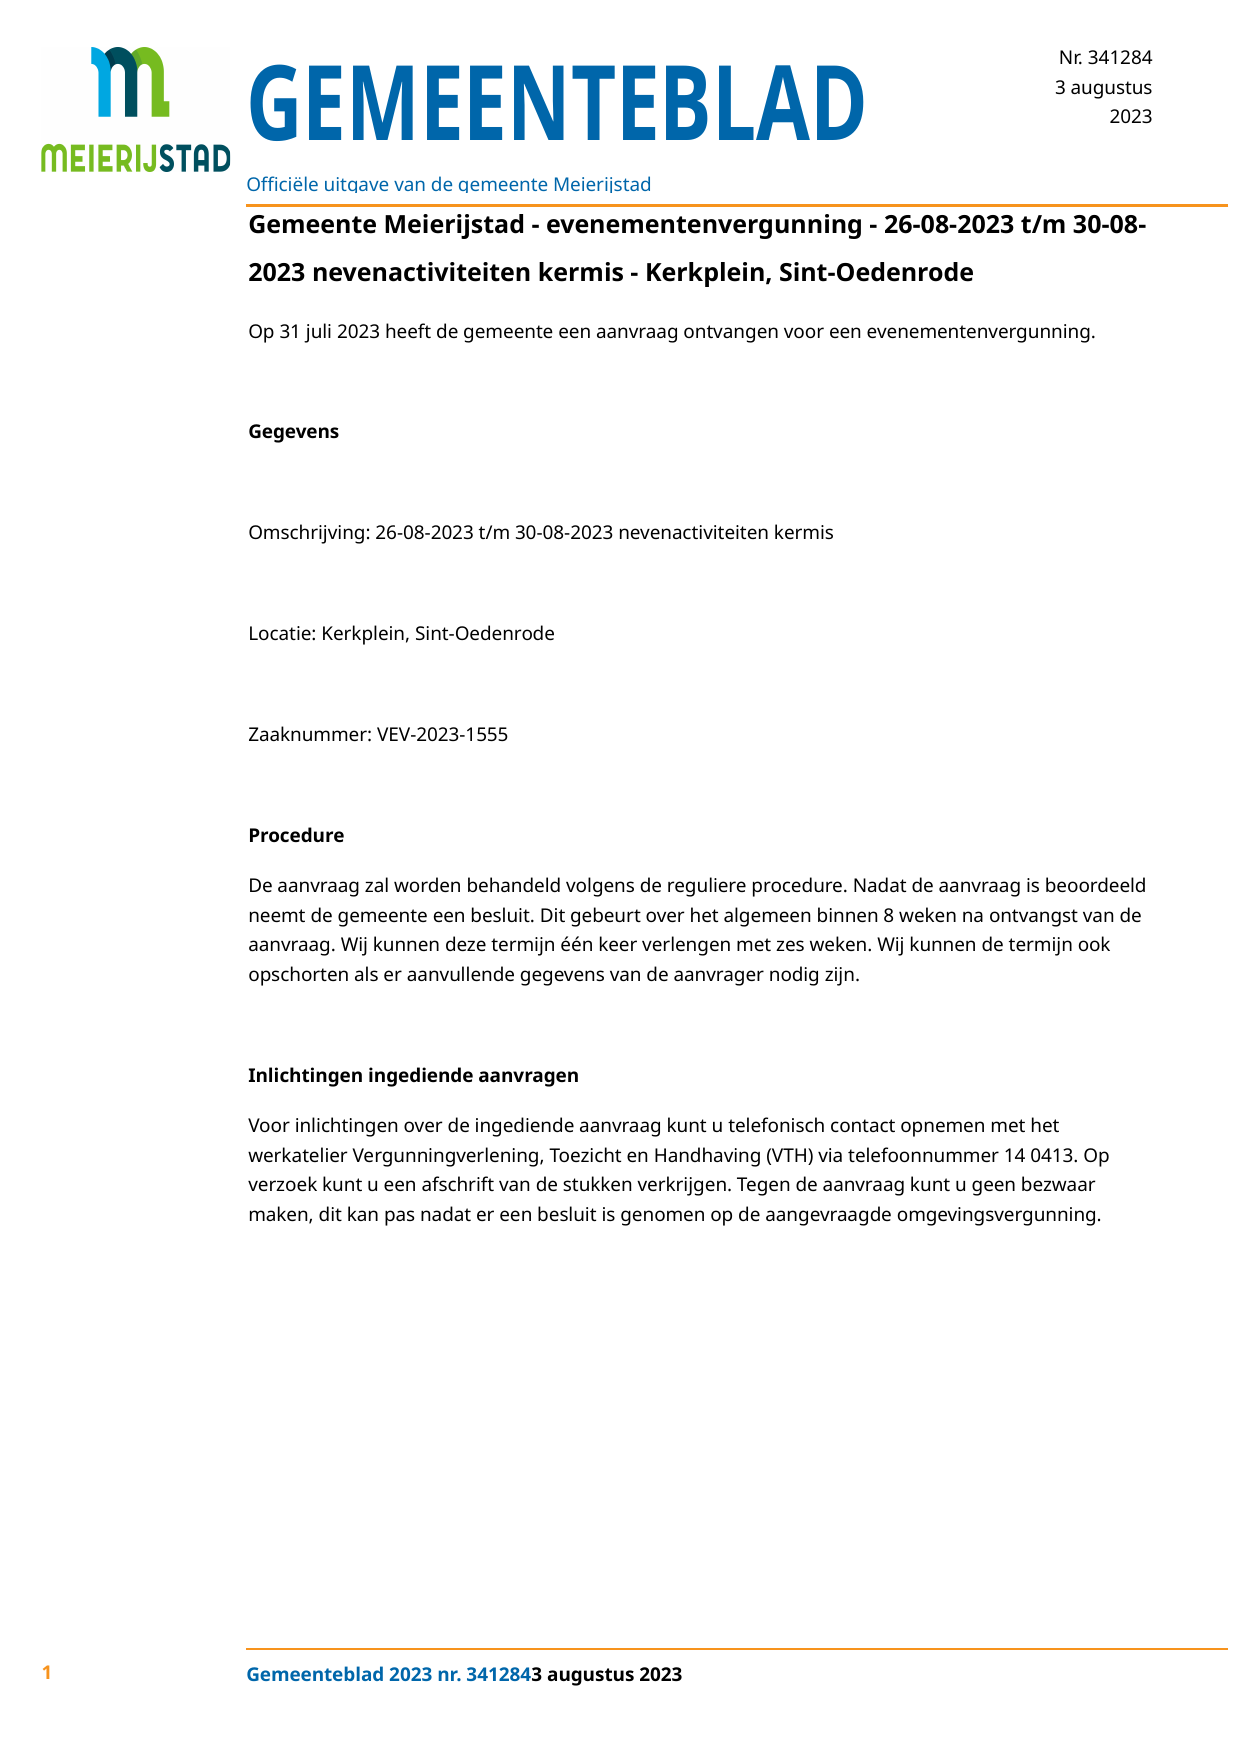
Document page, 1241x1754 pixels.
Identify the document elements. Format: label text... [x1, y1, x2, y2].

text Op 31 juli 2023 heeft de gemeente een aanvraag ontvangen voor een evenementenvergunning. [248, 318, 1152, 344]
text Zaaknummer: VEV-2023-1555 [248, 721, 1152, 747]
text Gemeente Meierijstad - evenementenvergunning - 26-08-2023 t/m 30-08-2023 nevenactiviteiten kermis - Kerkplein, Sint-Oedenrode [248, 207, 1152, 288]
text Locatie: Kerkplein, Sint-Oedenrode [248, 620, 1152, 646]
text Inlichtingen ingediende aanvragen [248, 1062, 1152, 1088]
text De aanvraag zal worden behandeld volgens de reguliere procedure. Nadat de aanvraag is beoordeeld neemt de gemeente een besluit. Dit gebeurt over het algemeen binnen 8 weken na ontvangst van de aanvraag. Wij kunnen deze termijn één keer verlengen met zes weken. Wij kunnen de termijn ook opschorten als er aanvullende gegevens van de aanvrager nodig zijn. [248, 872, 1152, 987]
picture [41, 47, 231, 172]
text Omschrijving: 26-08-2023 t/m 30-08-2023 nevenactiviteiten kermis [248, 519, 1152, 545]
text Voor inlichtingen over de ingediende aanvraag kunt u telefonisch contact opnemen met het werkatelier Vergunningverlening, Toezicht en Handhaving (VTH) via telefoonnummer 14 0413. Op verzoek kunt u een afschrift van de stukken verkrijgen. Tegen de aanvraag kunt u geen bezwaar maken, dit kan pas nadat er een besluit is genomen op de aangevraagde omgevingsvergunning. [248, 1112, 1152, 1227]
text Procedure [248, 822, 1152, 848]
text Gegevens [248, 419, 1152, 444]
